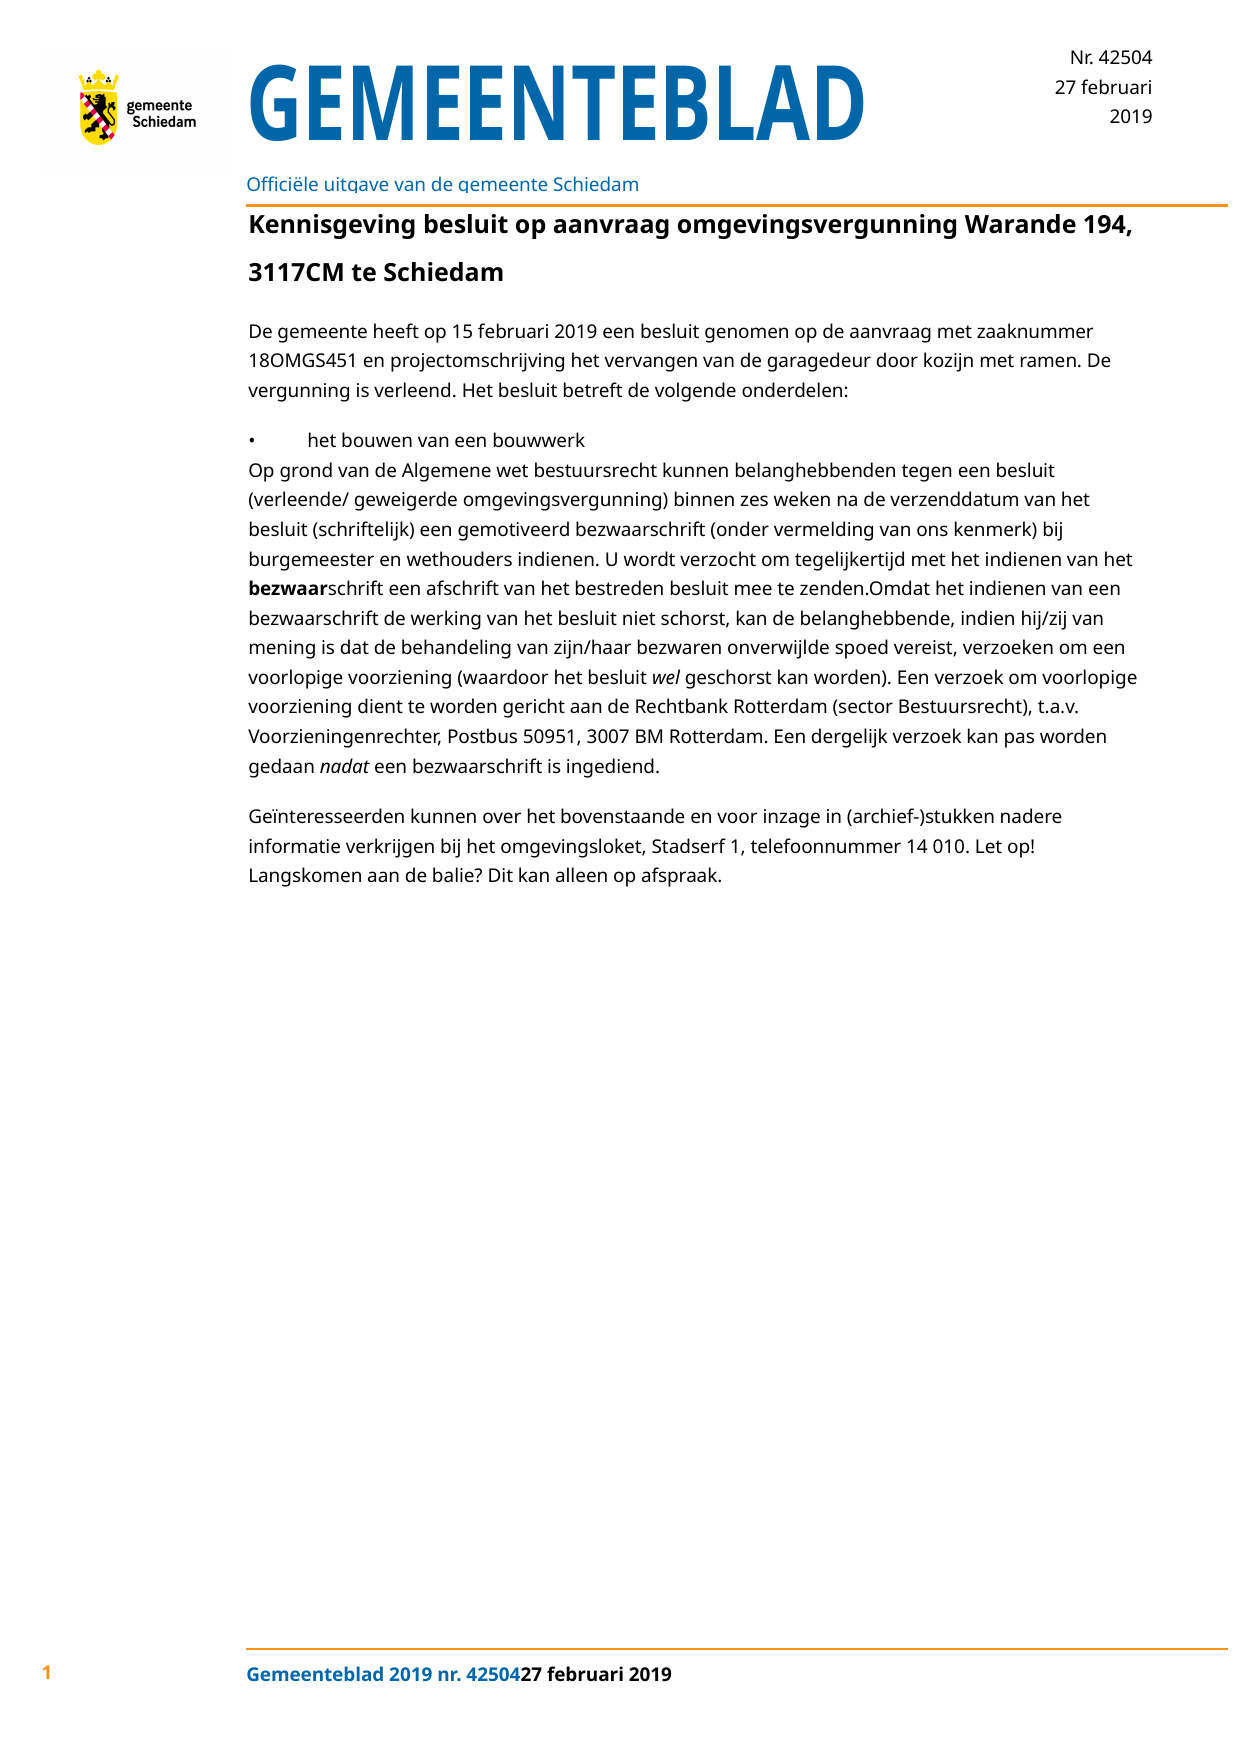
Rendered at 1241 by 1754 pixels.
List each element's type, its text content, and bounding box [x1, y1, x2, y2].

text Kennisgeving besluit op aanvraag omgevingsvergunning Warande 194, 3117CM te Schiedam [248, 207, 1152, 288]
text Op grond van de Algemene wet bestuursrecht kunnen belanghebbenden tegen een besluit (verleende/ geweigerde omgevingsvergunning) binnen zes weken na de verzenddatum van het besluit (schriftelijk) een gemotiveerd bezwaarschrift (onder vermelding van ons kenmerk) bij burgemeester en wethouders indienen. U wordt verzocht om tegelijkertijd met het indienen van het bezwaarschrift een afschrift van het bestreden besluit mee te zenden.Omdat het indienen van een bezwaarschrift de werking van het besluit niet schorst, kan de belanghebbende, indien hij/zij van mening is dat de behandeling van zijn/haar bezwaren onverwijlde spoed vereist, verzoeken om een voorlopige voorziening (waardoor het besluit wel geschorst kan worden). Een verzoek om voorlopige voorziening dient te worden gericht aan de Rechtbank Rotterdam (sector Bestuursrecht), t.a.v. Voorzieningenrechter, Postbus 50951, 3007 BM Rotterdam. Een dergelijk verzoek kan pas worden gedaan nadat een bezwaarschrift is ingediend. [248, 457, 1152, 779]
picture [41, 47, 231, 172]
text De gemeente heeft op 15 februari 2019 een besluit genomen op de aanvraag met zaaknummer 18OMGS451 en projectomschrijving het vervangen van de garagedeur door kozijn met ramen. De vergunning is verleend. Het besluit betreft de volgende onderdelen: [248, 318, 1152, 403]
list het bouwen van een bouwwerk [248, 427, 1152, 453]
text Geïnteresseerden kunnen over het bovenstaande en voor inzage in (archief-)stukken nadere informatie verkrijgen bij het omgevingsloket, Stadserf 1, telefoonnummer 14 010. Let op! Langskomen aan de balie? Dit kan alleen op afspraak. [248, 803, 1152, 888]
